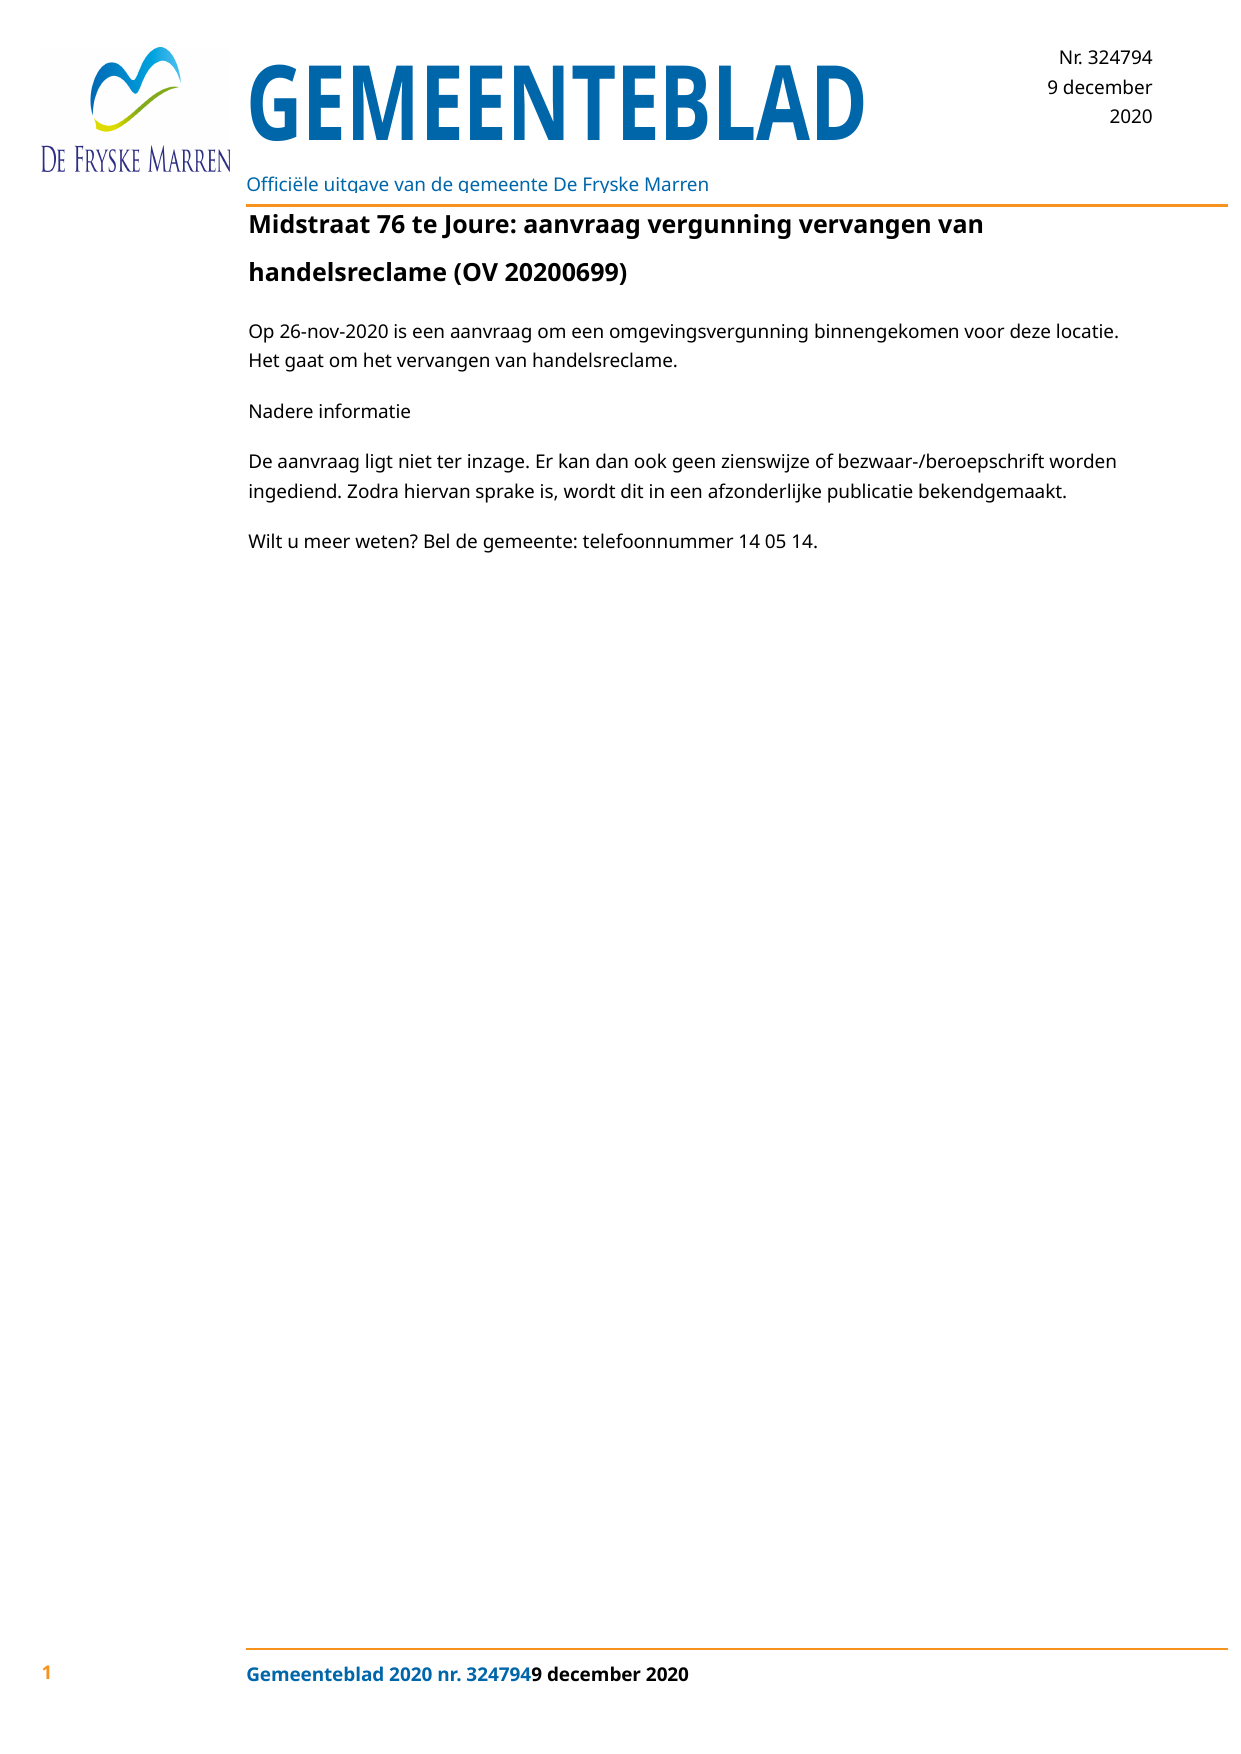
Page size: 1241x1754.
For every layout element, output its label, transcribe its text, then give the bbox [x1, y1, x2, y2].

text Midstraat 76 te Joure: aanvraag vergunning vervangen van handelsreclame (OV 20200699) [248, 207, 1152, 288]
text Op 26-nov-2020 is een aanvraag om een omgevingsvergunning binnengekomen voor deze locatie. Het gaat om het vervangen van handelsreclame. [248, 318, 1152, 373]
text De aanvraag ligt niet ter inzage. Er kan dan ook geen zienswijze of bezwaar-/beroepschrift worden ingediend. Zodra hiervan sprake is, wordt dit in een afzonderlijke publicatie bekendgemaakt. [248, 448, 1152, 504]
text Wilt u meer weten? Bel de gemeente: telefoonnummer 14 05 14. [248, 528, 1152, 554]
picture [41, 47, 231, 172]
text Nadere informatie [248, 398, 1152, 424]
